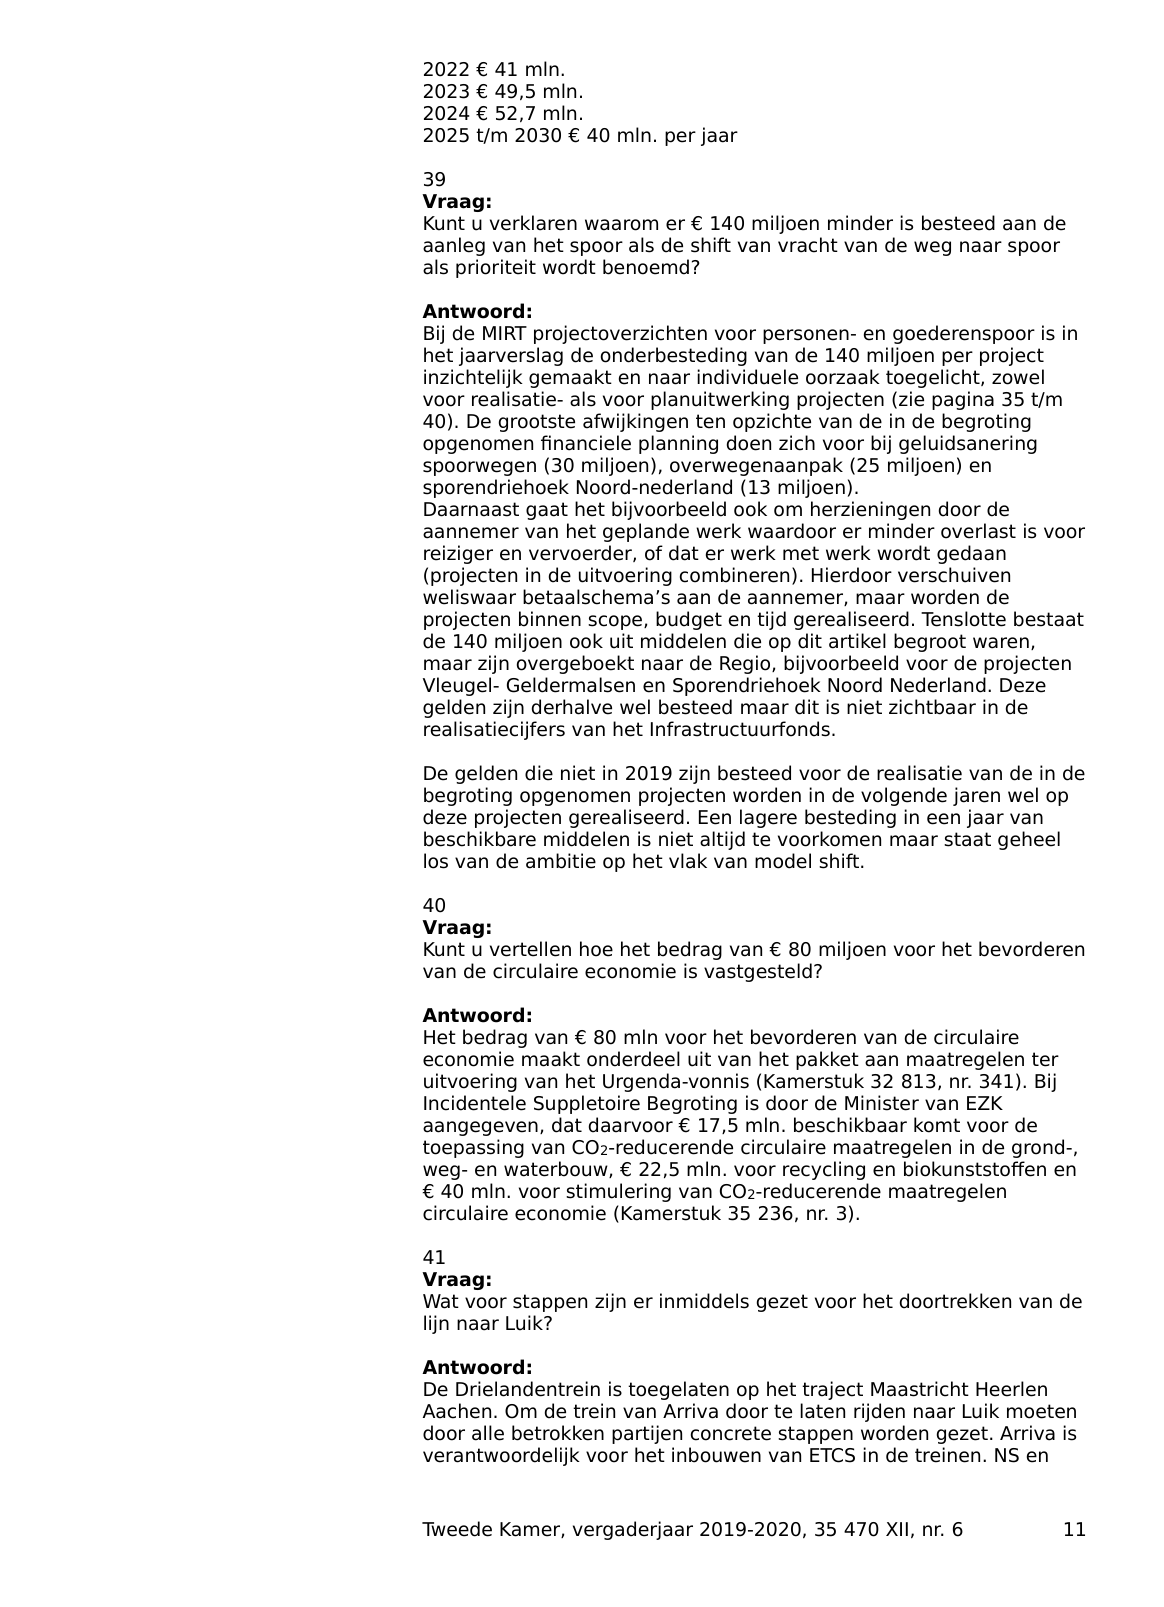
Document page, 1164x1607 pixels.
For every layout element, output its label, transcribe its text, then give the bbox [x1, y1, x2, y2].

text 40 [422, 895, 1087, 917]
text Kunt u verklaren waarom er € 140 miljoen minder is besteed aan de aanleg van het spoor als de shift van vracht van de weg naar spoor als prioriteit wordt benoemd? [422, 213, 1087, 279]
text 41 [422, 1247, 1087, 1269]
text 39 [422, 169, 1087, 191]
text 2024 € 52,7 mln. [422, 103, 1087, 125]
text Kunt u vertellen hoe het bedrag van € 80 miljoen voor het bevorderen van de circulaire economie is vastgesteld? [422, 939, 1087, 983]
text De Drielandentrein is toegelaten op het traject Maastricht Heerlen Aachen. Om de trein van Arriva door te laten rijden naar Luik moeten door alle betrokken partijen concrete stappen worden gezet. Arriva is verantwoordelijk voor het inbouwen van ETCS in de treinen. NS en [422, 1379, 1087, 1467]
text Antwoord: [422, 1357, 1087, 1379]
text 2023 € 49,5 mln. [422, 81, 1087, 103]
text Bij de MIRT projectoverzichten voor personen- en goederenspoor is in het jaarverslag de onderbesteding van de 140 miljoen per project inzichtelijk gemaakt en naar individuele oorzaak toegelicht, zowel voor realisatie- als voor planuitwerking projecten (zie pagina 35 t/m 40). De grootste afwijkingen ten opzichte van de in de begroting opgenomen financiele planning doen zich voor bij geluidsanering spoorwegen (30 miljoen), overwegenaanpak (25 miljoen) en sporendriehoek Noord-nederland (13 miljoen). [422, 323, 1087, 499]
text Het bedrag van € 80 mln voor het bevorderen van de circulaire economie maakt onderdeel uit van het pakket aan maatregelen ter uitvoering van het Urgenda-vonnis (Kamerstuk 32 813, nr. 341). Bij Incidentele Suppletoire Begroting is door de Minister van EZK aangegeven, dat daarvoor € 17,5 mln. beschikbaar komt voor de toepassing van CO2-reducerende circulaire maatregelen in de grond-, weg- en waterbouw, € 22,5 mln. voor recycling en biokunststoffen en € 40 mln. voor stimulering van CO2-reducerende maatregelen circulaire economie (Kamerstuk 35 236, nr. 3). [422, 1027, 1087, 1225]
text Daarnaast gaat het bijvoorbeeld ook om herzieningen door de aannemer van het geplande werk waardoor er minder overlast is voor reiziger en vervoerder, of dat er werk met werk wordt gedaan (projecten in de uitvoering combineren). Hierdoor verschuiven weliswaar betaalschema’s aan de aannemer, maar worden de projecten binnen scope, budget en tijd gerealiseerd. Tenslotte bestaat de 140 miljoen ook uit middelen die op dit artikel begroot waren, maar zijn overgeboekt naar de Regio, bijvoorbeeld voor de projecten Vleugel- Geldermalsen en Sporendriehoek Noord Nederland. Deze gelden zijn derhalve wel besteed maar dit is niet zichtbaar in de realisatiecijfers van het Infrastructuurfonds. [422, 499, 1087, 741]
text Vraag: [422, 917, 1087, 939]
text 2022 € 41 mln. [422, 59, 1087, 81]
text Vraag: [422, 191, 1087, 213]
text 2025 t/m 2030 € 40 mln. per jaar [422, 125, 1087, 147]
text Antwoord: [422, 301, 1087, 323]
text De gelden die niet in 2019 zijn besteed voor de realisatie van de in de begroting opgenomen projecten worden in de volgende jaren wel op deze projecten gerealiseerd. Een lagere besteding in een jaar van beschikbare middelen is niet altijd te voorkomen maar staat geheel los van de ambitie op het vlak van model shift. [422, 763, 1087, 873]
text Antwoord: [422, 1005, 1087, 1027]
text Wat voor stappen zijn er inmiddels gezet voor het doortrekken van de lijn naar Luik? [422, 1291, 1087, 1335]
text Vraag: [422, 1269, 1087, 1291]
